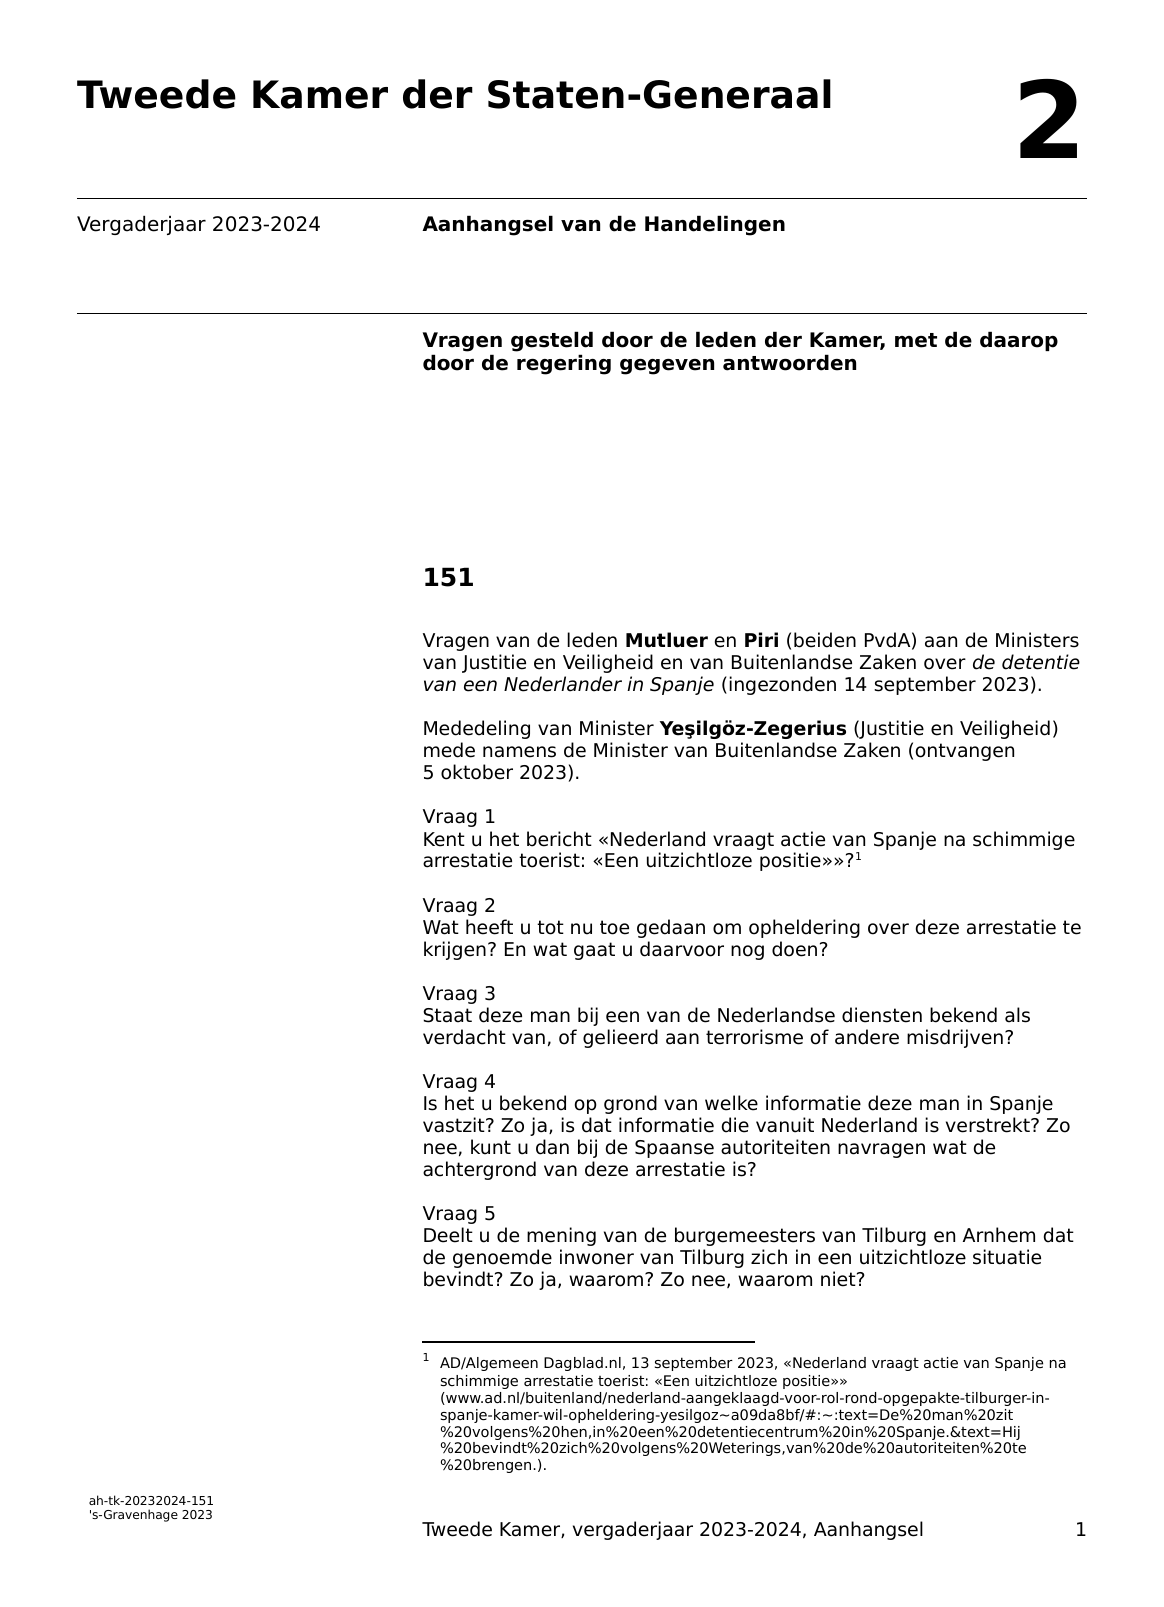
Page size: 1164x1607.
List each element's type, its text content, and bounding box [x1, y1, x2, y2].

table_header 2 [886, 59, 1087, 198]
text Vraag 3 [422, 983, 1087, 1005]
text 151 [422, 563, 1087, 592]
text Vraag 4 [422, 1071, 1087, 1093]
table_header Tweede Kamer der Staten-Generaal [77, 59, 886, 198]
text Deelt u de mening van de burgemeesters van Tilburg en Arnhem dat de genoemde inwoner van Tilburg zich in een uitzichtloze situatie bevindt? Zo ja, waarom? Zo nee, waarom niet? [422, 1225, 1087, 1291]
text Vragen van de leden Mutluer en Piri (beiden PvdA) aan de Ministers van Justitie en Veiligheid en van Buitenlandse Zaken over de detentie van een Nederlander in Spanje (ingezonden 14 september 2023). [422, 630, 1087, 696]
text Wat heeft u tot nu toe gedaan om opheldering over deze arrestatie te krijgen? En wat gaat u daarvoor nog doen? [422, 917, 1087, 961]
text Vraag 5 [422, 1203, 1087, 1225]
text Kent u het bericht «Nederland vraagt actie van Spanje na schimmige arrestatie toerist: «Een uitzichtloze positie»»? [422, 828, 1087, 872]
text ah-tk-20232024-151 [88, 1494, 323, 1508]
table_cell [77, 314, 422, 375]
text Vraag 2 [422, 894, 1087, 917]
table_cell Aanhangsel van de Handelingen [422, 199, 1087, 313]
text Vraag 1 [422, 806, 1087, 828]
text 's-Gravenhage 2023 [88, 1508, 323, 1522]
text Staat deze man bij een van de Nederlandse diensten bekend als verdacht van, of gelieerd aan terrorisme of andere misdrijven? [422, 1005, 1087, 1049]
text Mededeling van Minister Yeşilgöz-Zegerius (Justitie en Veiligheid) mede namens de Minister van Buitenlandse Zaken (ontvangen 5 oktober 2023). [422, 718, 1087, 784]
text Is het u bekend op grond van welke informatie deze man in Spanje vastzit? Zo ja, is dat informatie die vanuit Nederland is verstrekt? Zo nee, kunt u dan bij de Spaanse autoriteiten navragen wat de achtergrond van deze arrestatie is? [422, 1093, 1087, 1181]
text AD/Algemeen Dagblad.nl, 13 september 2023, «Nederland vraagt actie van Spanje na schimmige arrestatie toerist: «Een uitzichtloze positie»» (www.ad.nl/buitenland/nederland-aangeklaagd-voor-rol-rond-opgepakte-tilburger-in-spanje-kamer-wil-opheldering-yesilgoz~a09da8bf/#:~:text=De%20man%20zit%20volgens%20hen,in%20een%20detentiecentrum%20in%20Spanje.&text=Hij%20bevindt%20zich%20volgens%20Weterings,van%20de%20autoriteiten%20te%20brengen.). [422, 1351, 1087, 1474]
table_cell Vergaderjaar 2023-2024 [77, 199, 422, 313]
table_cell Vragen gesteld door de leden der Kamer, met de daarop door de regering gegeven antwoorden [422, 314, 1087, 375]
